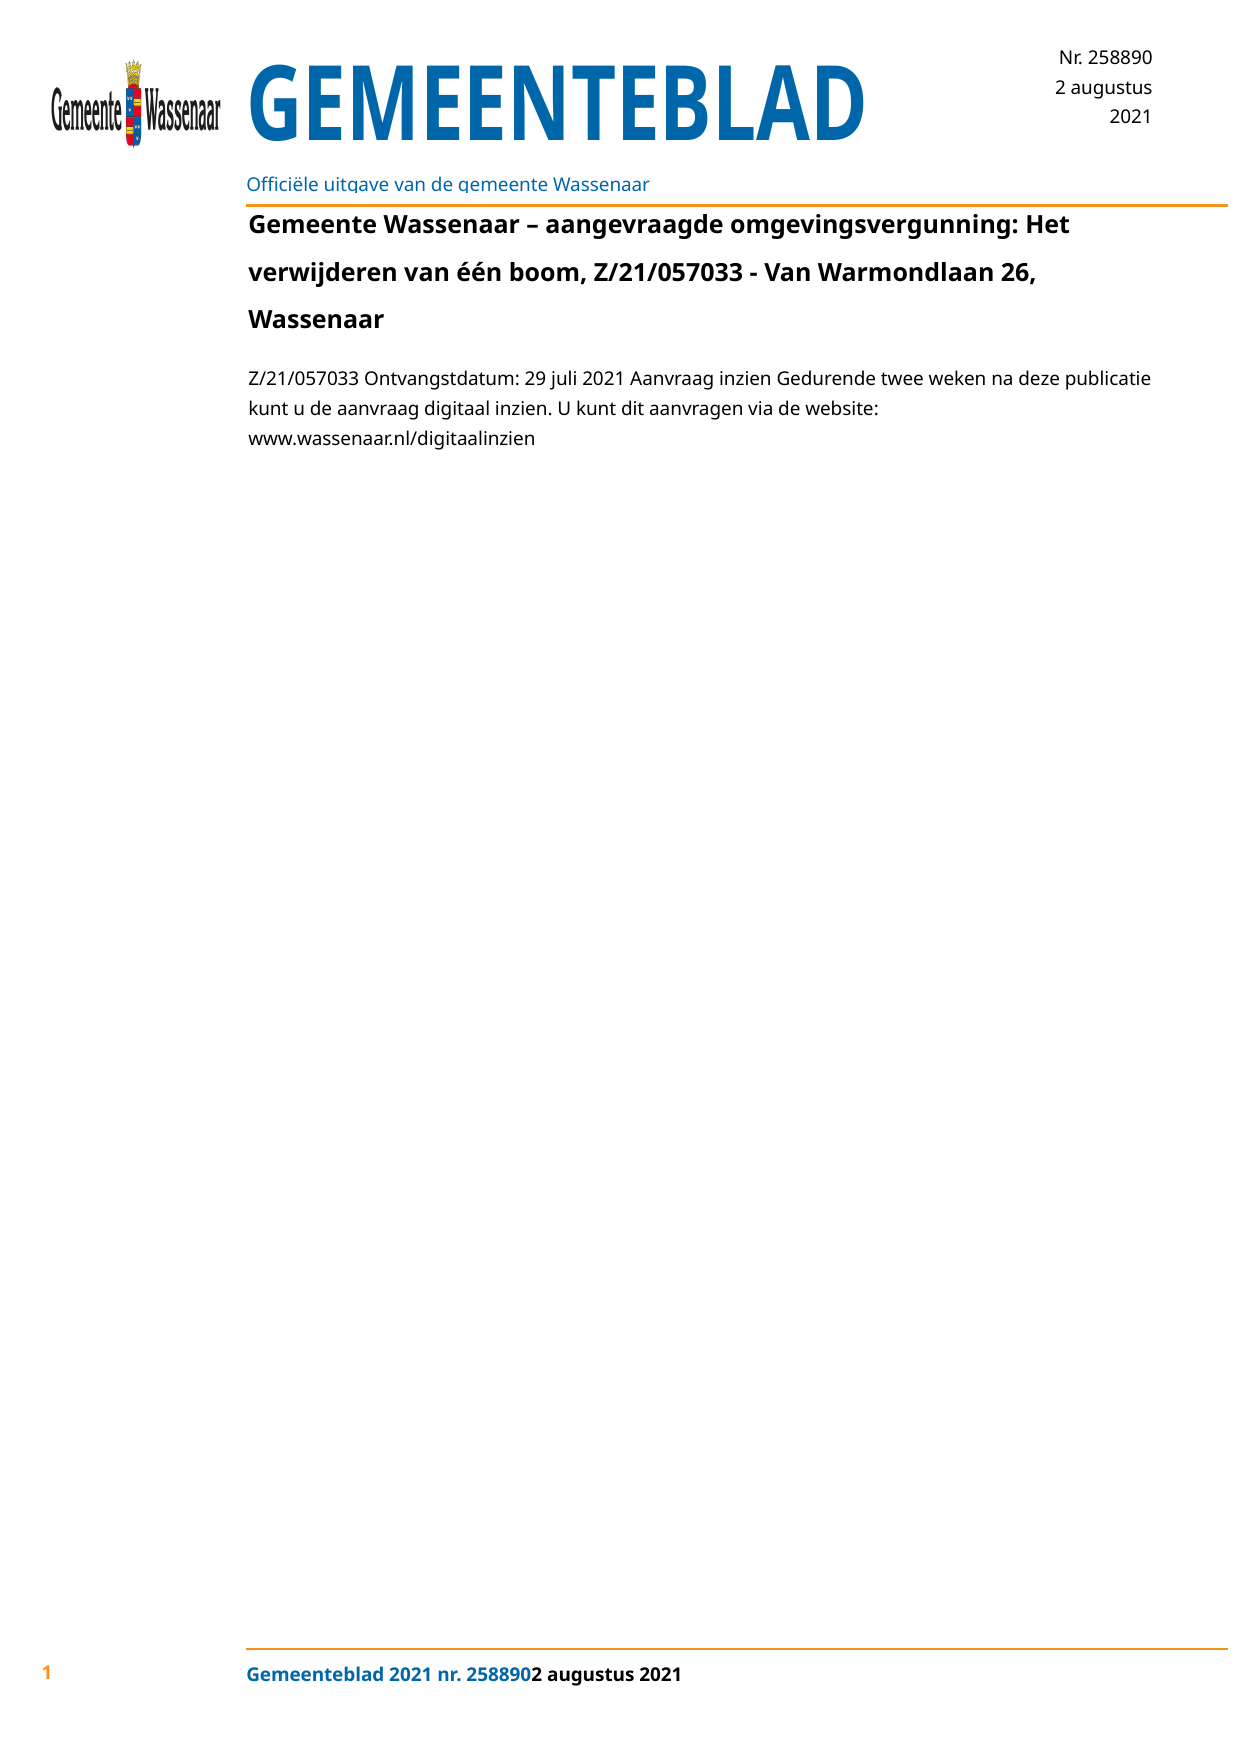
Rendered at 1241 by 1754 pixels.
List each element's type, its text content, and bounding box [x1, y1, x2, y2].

text Gemeente Wassenaar – aangevraagde omgevingsvergunning: Het verwijderen van één boom, Z/21/057033 - Van Warmondlaan 26, Wassenaar [248, 207, 1152, 336]
text Z/21/057033 Ontvangstdatum: 29 juli 2021 Aanvraag inzien Gedurende twee weken na deze publicatie kunt u de aanvraag digitaal inzien. U kunt dit aanvragen via de website: www.wassenaar.nl/digitaalinzien [248, 366, 1152, 450]
picture [41, 47, 231, 172]
